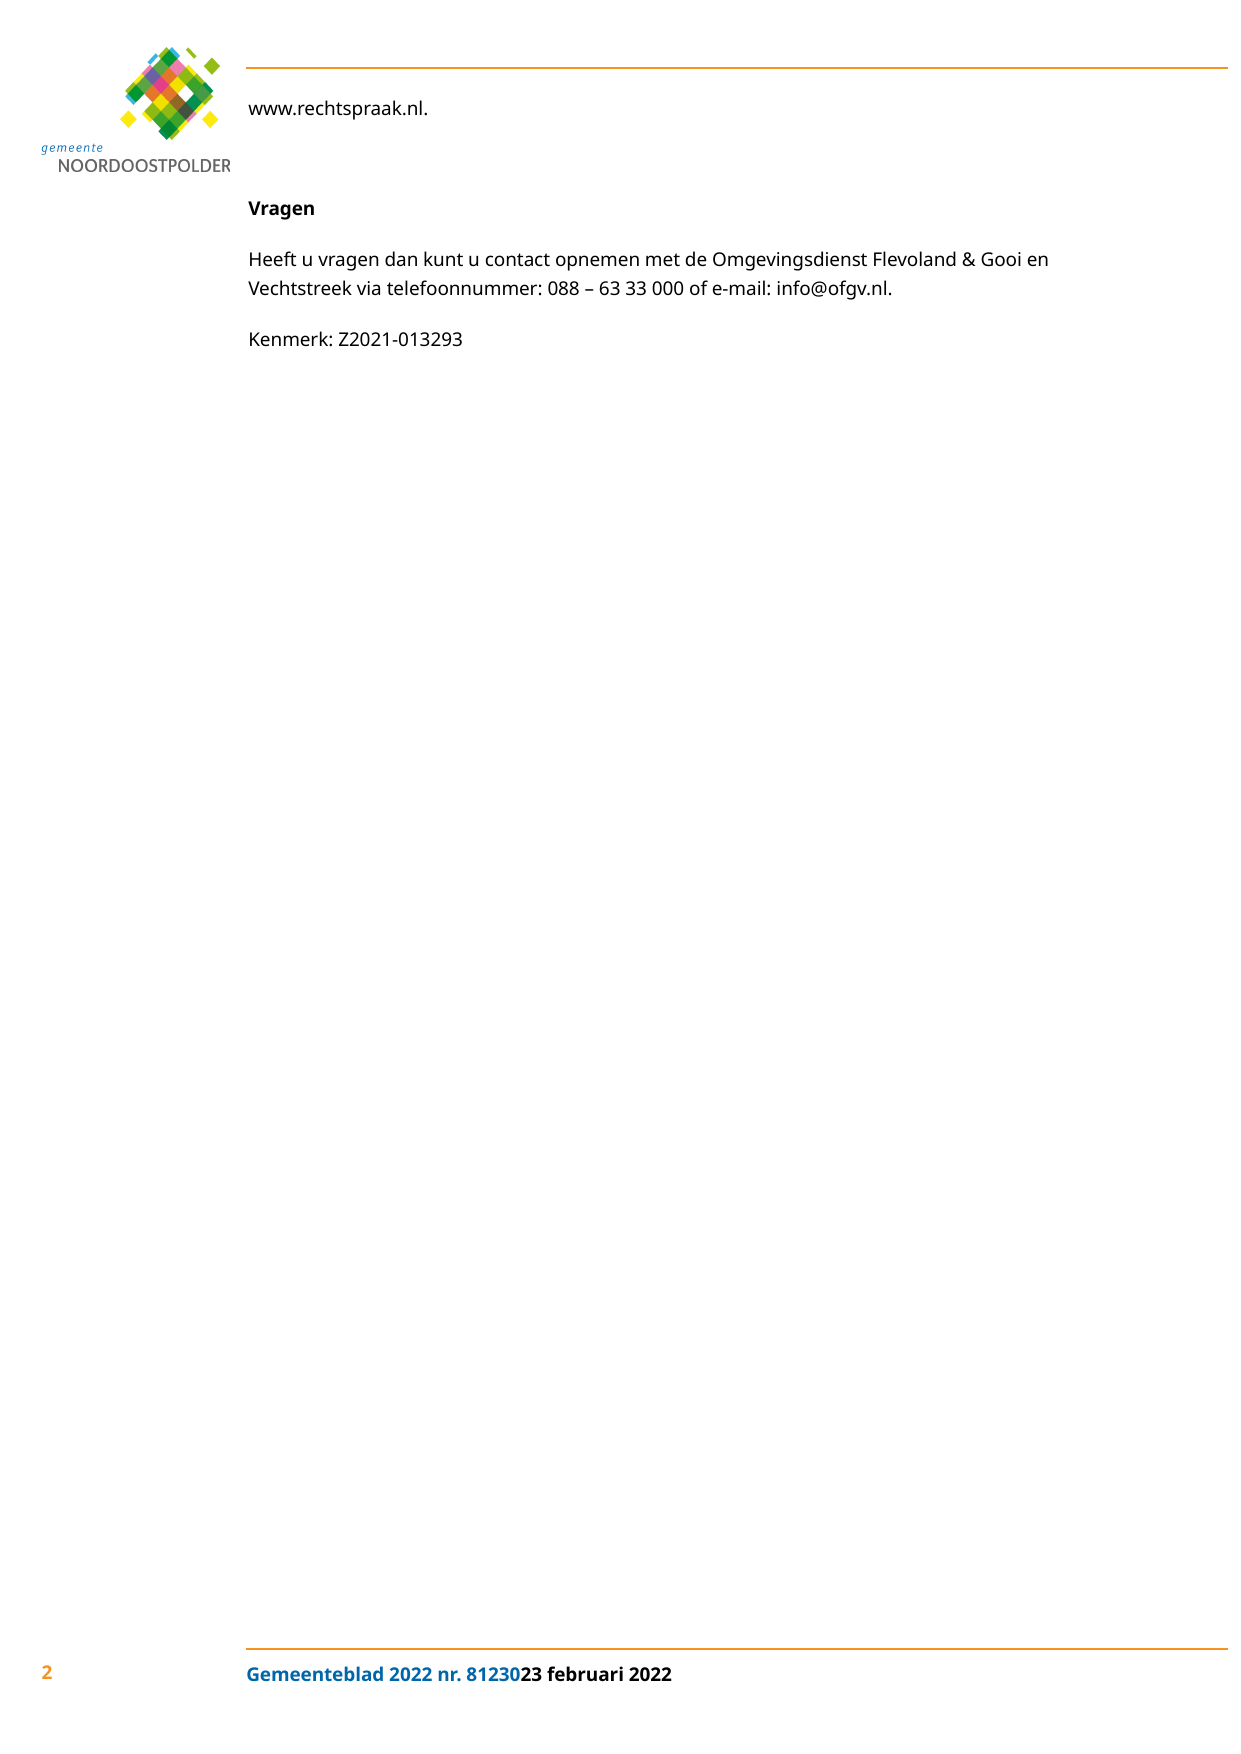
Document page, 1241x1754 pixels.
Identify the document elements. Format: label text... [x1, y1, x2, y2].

text Heeft u vragen dan kunt u contact opnemen met de Omgevingsdienst Flevoland & Gooi en Vechtstreek via telefoonnummer: 088 – 63 33 000 of e-mail: info@ofgv.nl. [248, 246, 1152, 301]
picture [41, 47, 231, 172]
text Kenmerk: Z2021-013293 [248, 326, 1152, 352]
text Vragen [248, 196, 1152, 221]
text www.rechtspraak.nl. [248, 95, 1152, 121]
